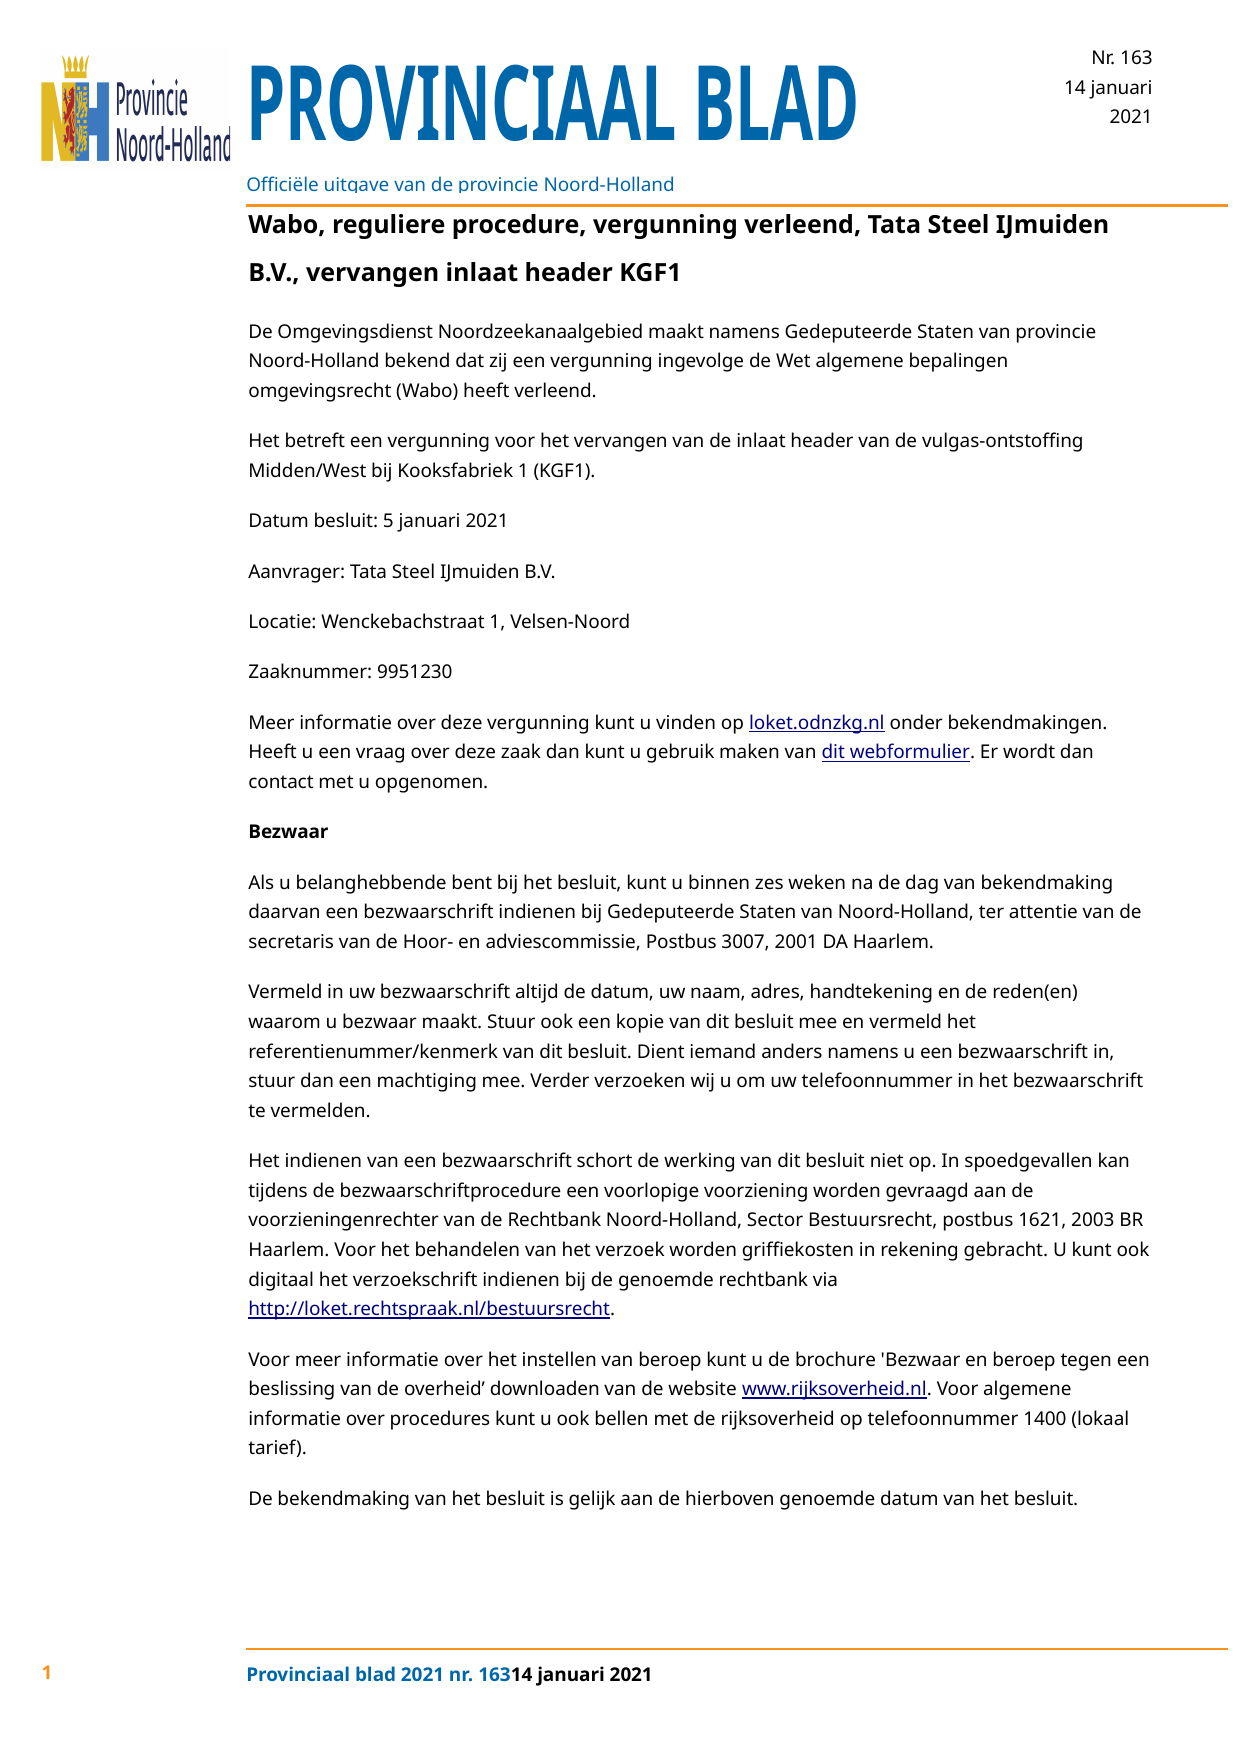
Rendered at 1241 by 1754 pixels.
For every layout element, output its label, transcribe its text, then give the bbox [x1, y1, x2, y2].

text Datum besluit: 5 januari 2021 [248, 507, 1152, 533]
text Vermeld in uw bezwaarschrift altijd de datum, uw naam, adres, handtekening en de reden(en) waarom u bezwaar maakt. Stuur ook een kopie van dit besluit mee en vermeld het referentienummer/kenmerk van dit besluit. Dient iemand anders namens u een bezwaarschrift in, stuur dan een machtiging mee. Verder verzoeken wij u om uw telefoonnummer in het bezwaarschrift te vermelden. [248, 979, 1152, 1123]
picture [41, 47, 231, 172]
text Het indienen van een bezwaarschrift schort de werking van dit besluit niet op. In spoedgevallen kan tijdens de bezwaarschriftprocedure een voorlopige voorziening worden gevraagd aan de voorzieningenrechter van de Rechtbank Noord-Holland, Sector Bestuursrecht, postbus 1621, 2003 BR Haarlem. Voor het behandelen van het verzoek worden griffiekosten in rekening gebracht. U kunt ook digitaal het verzoekschrift indienen bij de genoemde rechtbank via http://loket.rechtspraak.nl/bestuursrecht. [248, 1147, 1152, 1321]
text De Omgevingsdienst Noordzeekanaalgebied maakt namens Gedeputeerde Staten van provincie Noord-Holland bekend dat zij een vergunning ingevolge de Wet algemene bepalingen omgevingsrecht (Wabo) heeft verleend. [248, 318, 1152, 403]
text Het betreft een vergunning voor het vervangen van de inlaat header van de vulgas-ontstoffing Midden/West bij Kooksfabriek 1 (KGF1). [248, 427, 1152, 483]
text Wabo, reguliere procedure, vergunning verleend, Tata Steel IJmuiden B.V., vervangen inlaat header KGF1 [248, 207, 1152, 288]
text Locatie: Wenckebachstraat 1, Velsen-Noord [248, 608, 1152, 634]
text Bezwaar [248, 819, 1152, 844]
text De bekendmaking van het besluit is gelijk aan de hierboven genoemde datum van het besluit. [248, 1485, 1152, 1511]
text Zaaknummer: 9951230 [248, 659, 1152, 684]
text Aanvrager: Tata Steel IJmuiden B.V. [248, 558, 1152, 584]
text Als u belanghebbende bent bij het besluit, kunt u binnen zes weken na de dag van bekendmaking daarvan een bezwaarschrift indienen bij Gedeputeerde Staten van Noord-Holland, ter attentie van de secretaris van de Hoor- en adviescommissie, Postbus 3007, 2001 DA Haarlem. [248, 869, 1152, 954]
text Voor meer informatie over het instellen van beroep kunt u de brochure 'Bezwaar en beroep tegen een beslissing van de overheid’ downloaden van de website www.rijksoverheid.nl. Voor algemene informatie over procedures kunt u ook bellen met de rijksoverheid op telefoonnummer 1400 (lokaal tarief). [248, 1346, 1152, 1460]
text Meer informatie over deze vergunning kunt u vinden op loket.odnzkg.nl onder bekendmakingen. Heeft u een vraag over deze zaak dan kunt u gebruik maken van dit webformulier. Er wordt dan contact met u opgenomen. [248, 709, 1152, 794]
